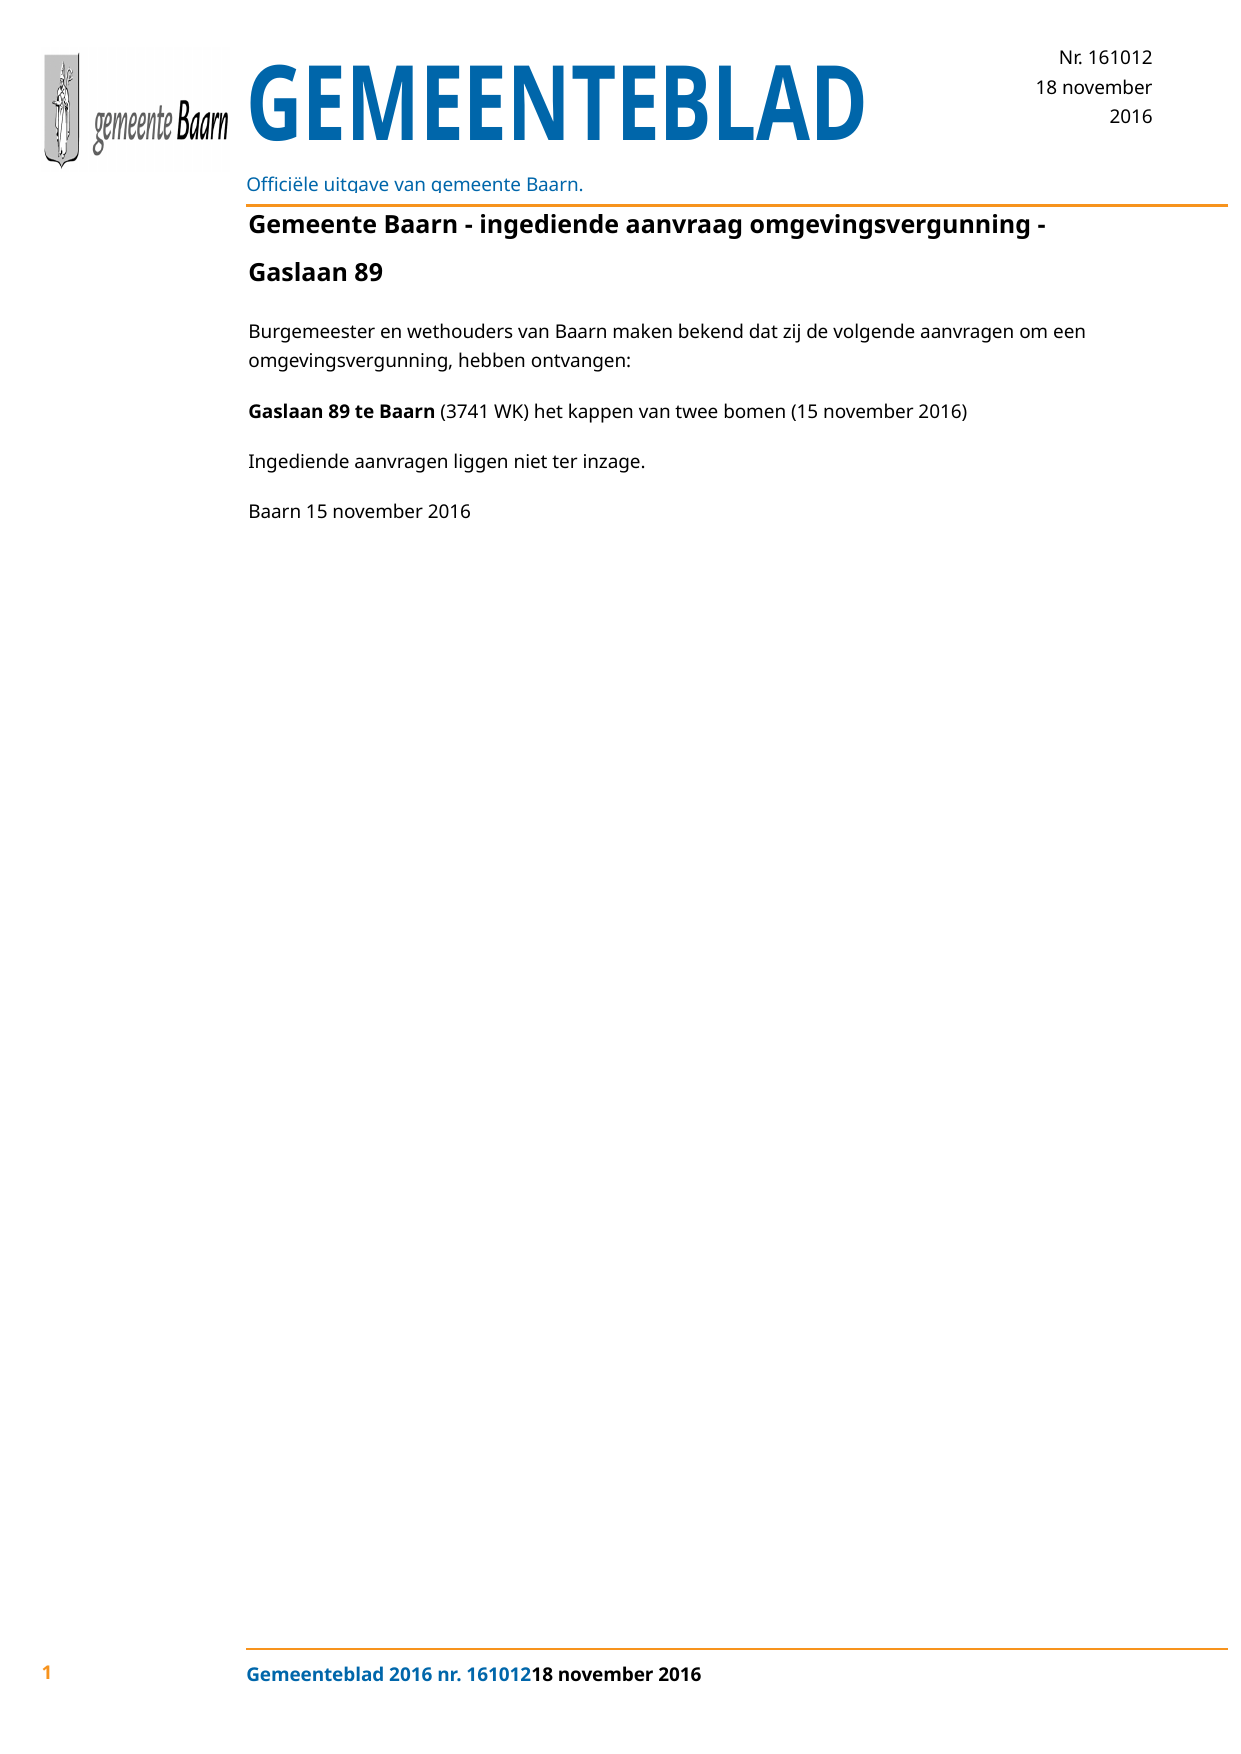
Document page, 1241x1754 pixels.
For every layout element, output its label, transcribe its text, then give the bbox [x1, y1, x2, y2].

text Gemeente Baarn - ingediende aanvraag omgevingsvergunning - Gaslaan 89 [248, 207, 1152, 288]
text Ingediende aanvragen liggen niet ter inzage. [248, 448, 1152, 474]
text Baarn 15 november 2016 [248, 499, 1152, 524]
text Burgemeester en wethouders van Baarn maken bekend dat zij de volgende aanvragen om een omgevingsvergunning, hebben ontvangen: [248, 318, 1152, 373]
text Gaslaan 89 te Baarn (3741 WK) het kappen van twee bomen (15 november 2016) [248, 398, 1152, 424]
picture [41, 47, 231, 172]
